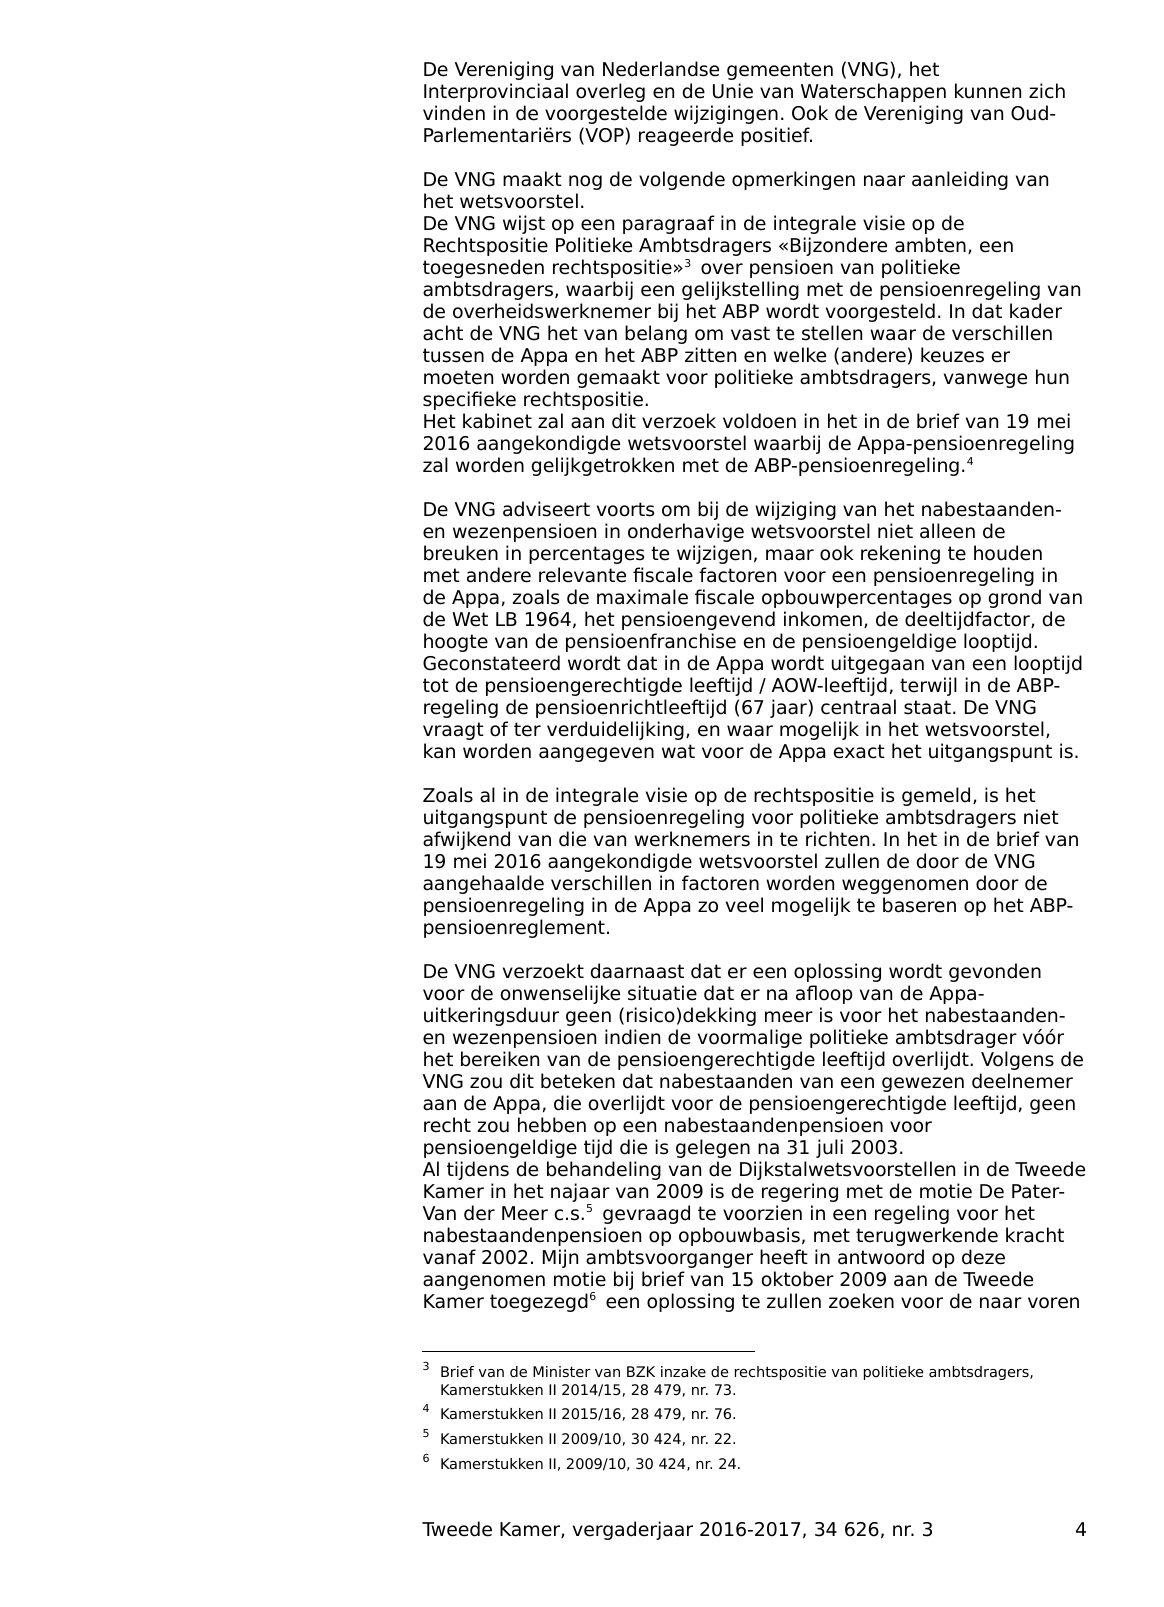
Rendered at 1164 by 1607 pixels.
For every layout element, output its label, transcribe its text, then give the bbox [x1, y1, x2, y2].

text Al tijdens de behandeling van de Dijkstalwetsvoorstellen in de Tweede Kamer in het najaar van 2009 is de regering met de motie De Pater-Van der Meer c.s. gevraagd te voorzien in een regeling voor het nabestaandenpensioen op opbouwbasis, met terugwerkende kracht vanaf 2002. Mijn ambtsvoorganger heeft in antwoord op deze aangenomen motie bij brief van 15 oktober 2009 aan de Tweede Kamer toegezegd een oplossing te zullen zoeken voor de naar voren [422, 1159, 1087, 1313]
text Zoals al in de integrale visie op de rechtspositie is gemeld, is het uitgangspunt de pensioenregeling voor politieke ambtsdragers niet afwijkend van die van werknemers in te richten. In het in de brief van 19 mei 2016 aangekondigde wetsvoorstel zullen de door de VNG aangehaalde verschillen in factoren worden weggenomen door de pensioenregeling in de Appa zo veel mogelijk te baseren op het ABP-pensioenreglement. [422, 785, 1087, 939]
text De VNG maakt nog de volgende opmerkingen naar aanleiding van het wetsvoorstel. [422, 169, 1087, 213]
text De VNG adviseert voorts om bij de wijziging van het nabestaanden- en wezenpensioen in onderhavige wetsvoorstel niet alleen de breuken in percentages te wijzigen, maar ook rekening te houden met andere relevante fiscale factoren voor een pensioenregeling in de Appa, zoals de maximale fiscale opbouwpercentages op grond van de Wet LB 1964, het pensioengevend inkomen, de deeltijdfactor, de hoogte van de pensioenfranchise en de pensioengeldige looptijd. Geconstateerd wordt dat in de Appa wordt uitgegaan van een looptijd tot de pensioengerechtigde leeftijd / AOW-leeftijd, terwijl in de ABP-regeling de pensioenrichtleeftijd (67 jaar) centraal staat. De VNG vraagt of ter verduidelijking, en waar mogelijk in het wetsvoorstel, kan worden aangegeven wat voor de Appa exact het uitgangspunt is. [422, 499, 1087, 763]
text De Vereniging van Nederlandse gemeenten (VNG), het Interprovinciaal overleg en de Unie van Waterschappen kunnen zich vinden in de voorgestelde wijzigingen. Ook de Vereniging van Oud-Parlementariërs (VOP) reageerde positief. [422, 59, 1087, 147]
text Het kabinet zal aan dit verzoek voldoen in het in de brief van 19 mei 2016 aangekondigde wetsvoorstel waarbij de Appa-pensioenregeling zal worden gelijkgetrokken met de ABP-pensioenregeling. [422, 411, 1087, 477]
text De VNG wijst op een paragraaf in de integrale visie op de Rechtspositie Politieke Ambtsdragers «Bijzondere ambten, een toegesneden rechtspositie» over pensioen van politieke ambtsdragers, waarbij een gelijkstelling met de pensioenregeling van de overheidswerknemer bij het ABP wordt voorgesteld. In dat kader acht de VNG het van belang om vast te stellen waar de verschillen tussen de Appa en het ABP zitten en welke (andere) keuzes er moeten worden gemaakt voor politieke ambtsdragers, vanwege hun specifieke rechtspositie. [422, 213, 1087, 411]
text Brief van de Minister van BZK inzake de rechtspositie van politieke ambtsdragers, Kamerstukken II 2014/15, 28 479, nr. 73. [422, 1360, 1087, 1399]
text Kamerstukken II 2015/16, 28 479, nr. 76. [422, 1402, 1087, 1424]
text Kamerstukken II, 2009/10, 30 424, nr. 24. [422, 1452, 1087, 1474]
text De VNG verzoekt daarnaast dat er een oplossing wordt gevonden voor de onwenselijke situatie dat er na afloop van de Appa-uitkeringsduur geen (risico)dekking meer is voor het nabestaanden- en wezenpensioen indien de voormalige politieke ambtsdrager vóór het bereiken van de pensioengerechtigde leeftijd overlijdt. Volgens de VNG zou dit beteken dat nabestaanden van een gewezen deelnemer aan de Appa, die overlijdt voor de pensioengerechtigde leeftijd, geen recht zou hebben op een nabestaandenpensioen voor pensioengeldige tijd die is gelegen na 31 juli 2003. [422, 961, 1087, 1159]
text Kamerstukken II 2009/10, 30 424, nr. 22. [422, 1427, 1087, 1449]
